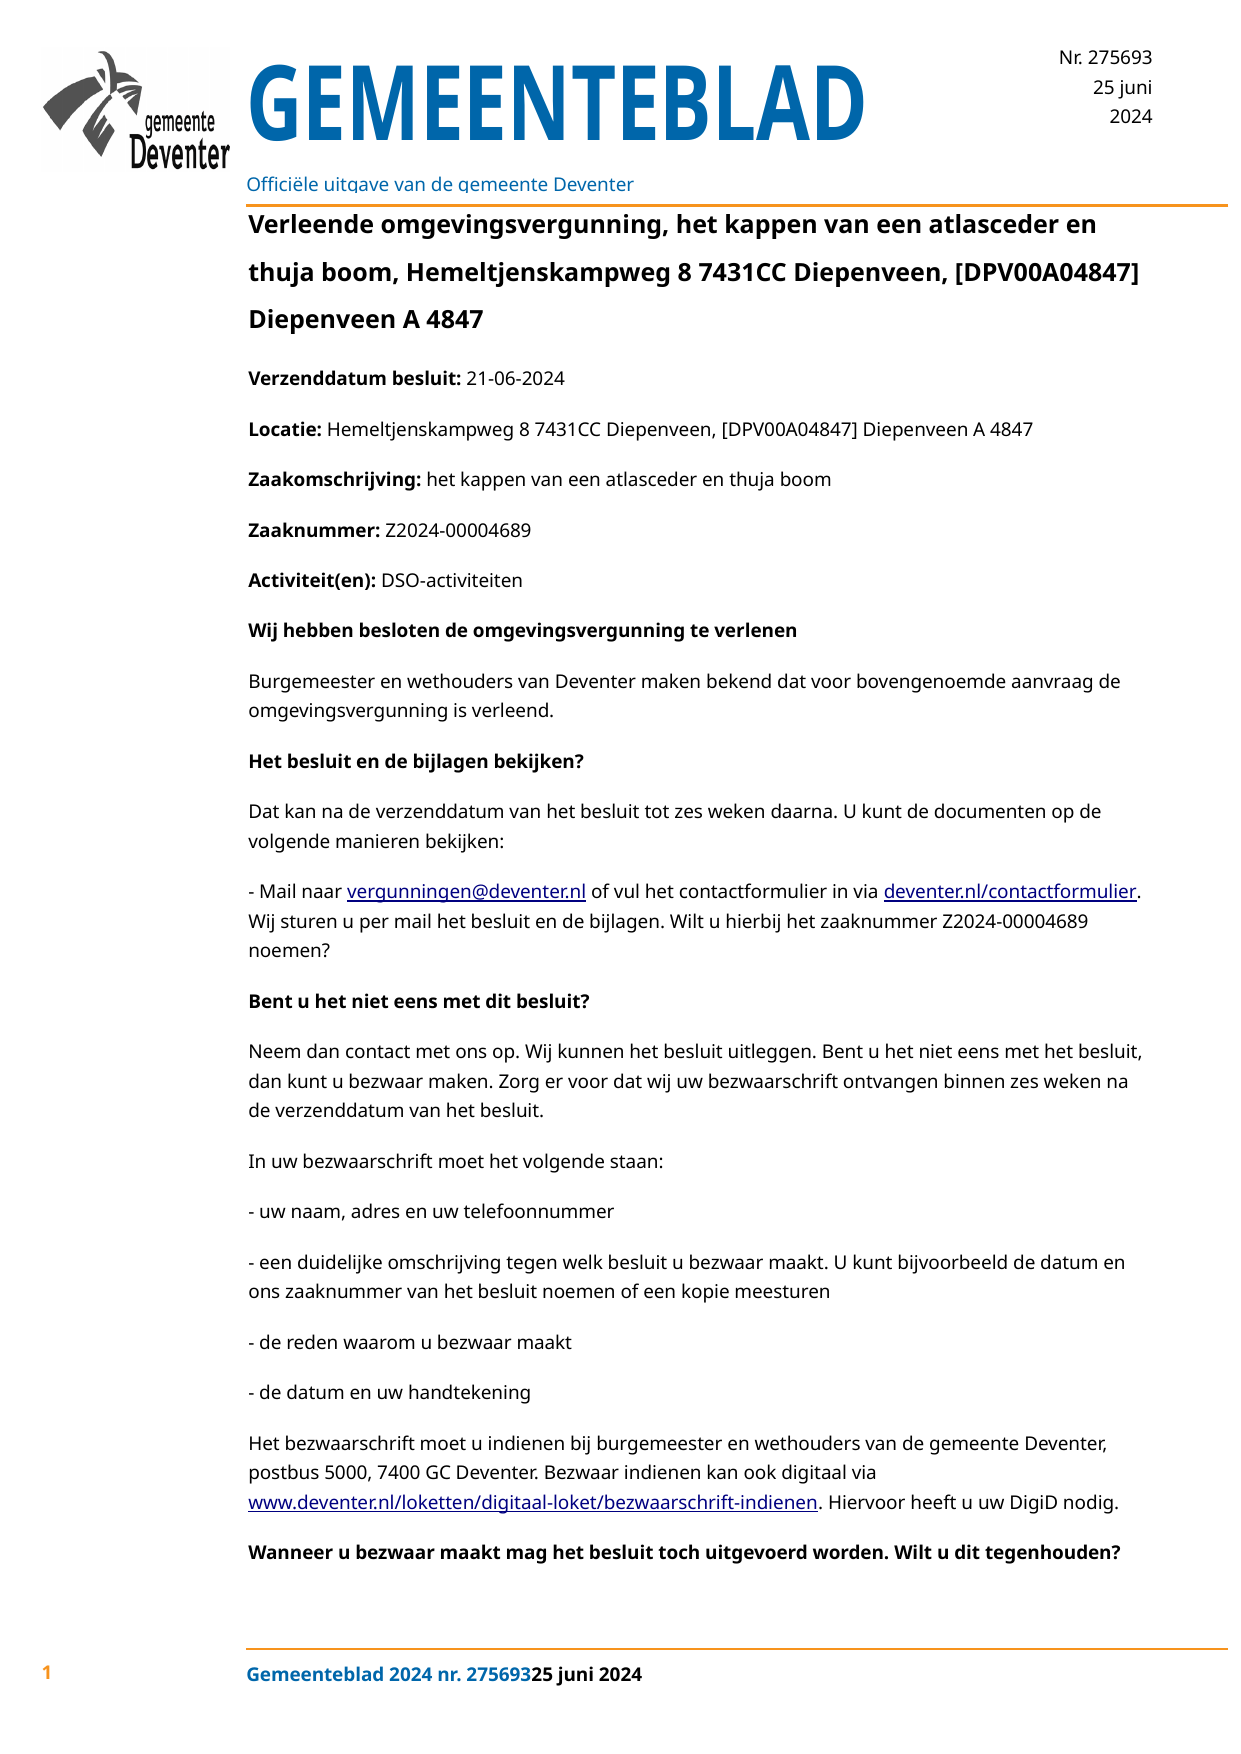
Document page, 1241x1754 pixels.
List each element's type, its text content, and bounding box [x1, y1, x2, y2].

text In uw bezwaarschrift moet het volgende staan: [248, 1148, 1152, 1174]
text Dat kan na de verzenddatum van het besluit tot zes weken daarna. U kunt de documenten op de volgende manieren bekijken: [248, 798, 1152, 854]
picture [41, 47, 231, 172]
text - Mail naar vergunningen@deventer.nl of vul het contactformulier in via deventer.nl/contactformulier. Wij sturen u per mail het besluit en de bijlagen. Wilt u hierbij het zaaknummer Z2024-00004689 noemen? [248, 878, 1152, 963]
text - de reden waarom u bezwaar maakt [248, 1329, 1152, 1354]
text Neem dan contact met ons op. Wij kunnen het besluit uitleggen. Bent u het niet eens met het besluit, dan kunt u bezwaar maken. Zorg er voor dat wij uw bezwaarschrift ontvangen binnen zes weken na de verzenddatum van het besluit. [248, 1038, 1152, 1123]
text Burgemeester en wethouders van Deventer maken bekend dat voor bovengenoemde aanvraag de omgevingsvergunning is verleend. [248, 668, 1152, 723]
text Activiteit(en): DSO-activiteiten [248, 567, 1152, 593]
text Bent u het niet eens met dit besluit? [248, 988, 1152, 1014]
text Locatie: Hemeltjenskampweg 8 7431CC Diepenveen, [DPV00A04847] Diepenveen A 4847 [248, 416, 1152, 442]
text Zaaknummer: Z2024-00004689 [248, 517, 1152, 542]
text - de datum en uw handtekening [248, 1379, 1152, 1405]
text - een duidelijke omschrijving tegen welk besluit u bezwaar maakt. U kunt bijvoorbeeld de datum en ons zaaknummer van het besluit noemen of een kopie meesturen [248, 1249, 1152, 1304]
text Verleende omgevingsvergunning, het kappen van een atlasceder en thuja boom, Hemeltjenskampweg 8 7431CC Diepenveen, [DPV00A04847] Diepenveen A 4847 [248, 207, 1152, 336]
text Het besluit en de bijlagen bekijken? [248, 748, 1152, 774]
text Het bezwaarschrift moet u indienen bij burgemeester en wethouders van de gemeente Deventer, postbus 5000, 7400 GC Deventer. Bezwaar indienen kan ook digitaal via www.deventer.nl/loketten/digitaal-loket/bezwaarschrift-indienen. Hiervoor heeft u uw DigiD nodig. [248, 1430, 1152, 1514]
text Verzenddatum besluit: 21-06-2024 [248, 366, 1152, 391]
text - uw naam, adres en uw telefoonnummer [248, 1198, 1152, 1224]
text Wij hebben besloten de omgevingsvergunning te verlenen [248, 618, 1152, 643]
text Wanneer u bezwaar maakt mag het besluit toch uitgevoerd worden. Wilt u dit tegenhouden? [248, 1539, 1152, 1565]
text Zaakomschrijving: het kappen van een atlasceder en thuja boom [248, 466, 1152, 492]
